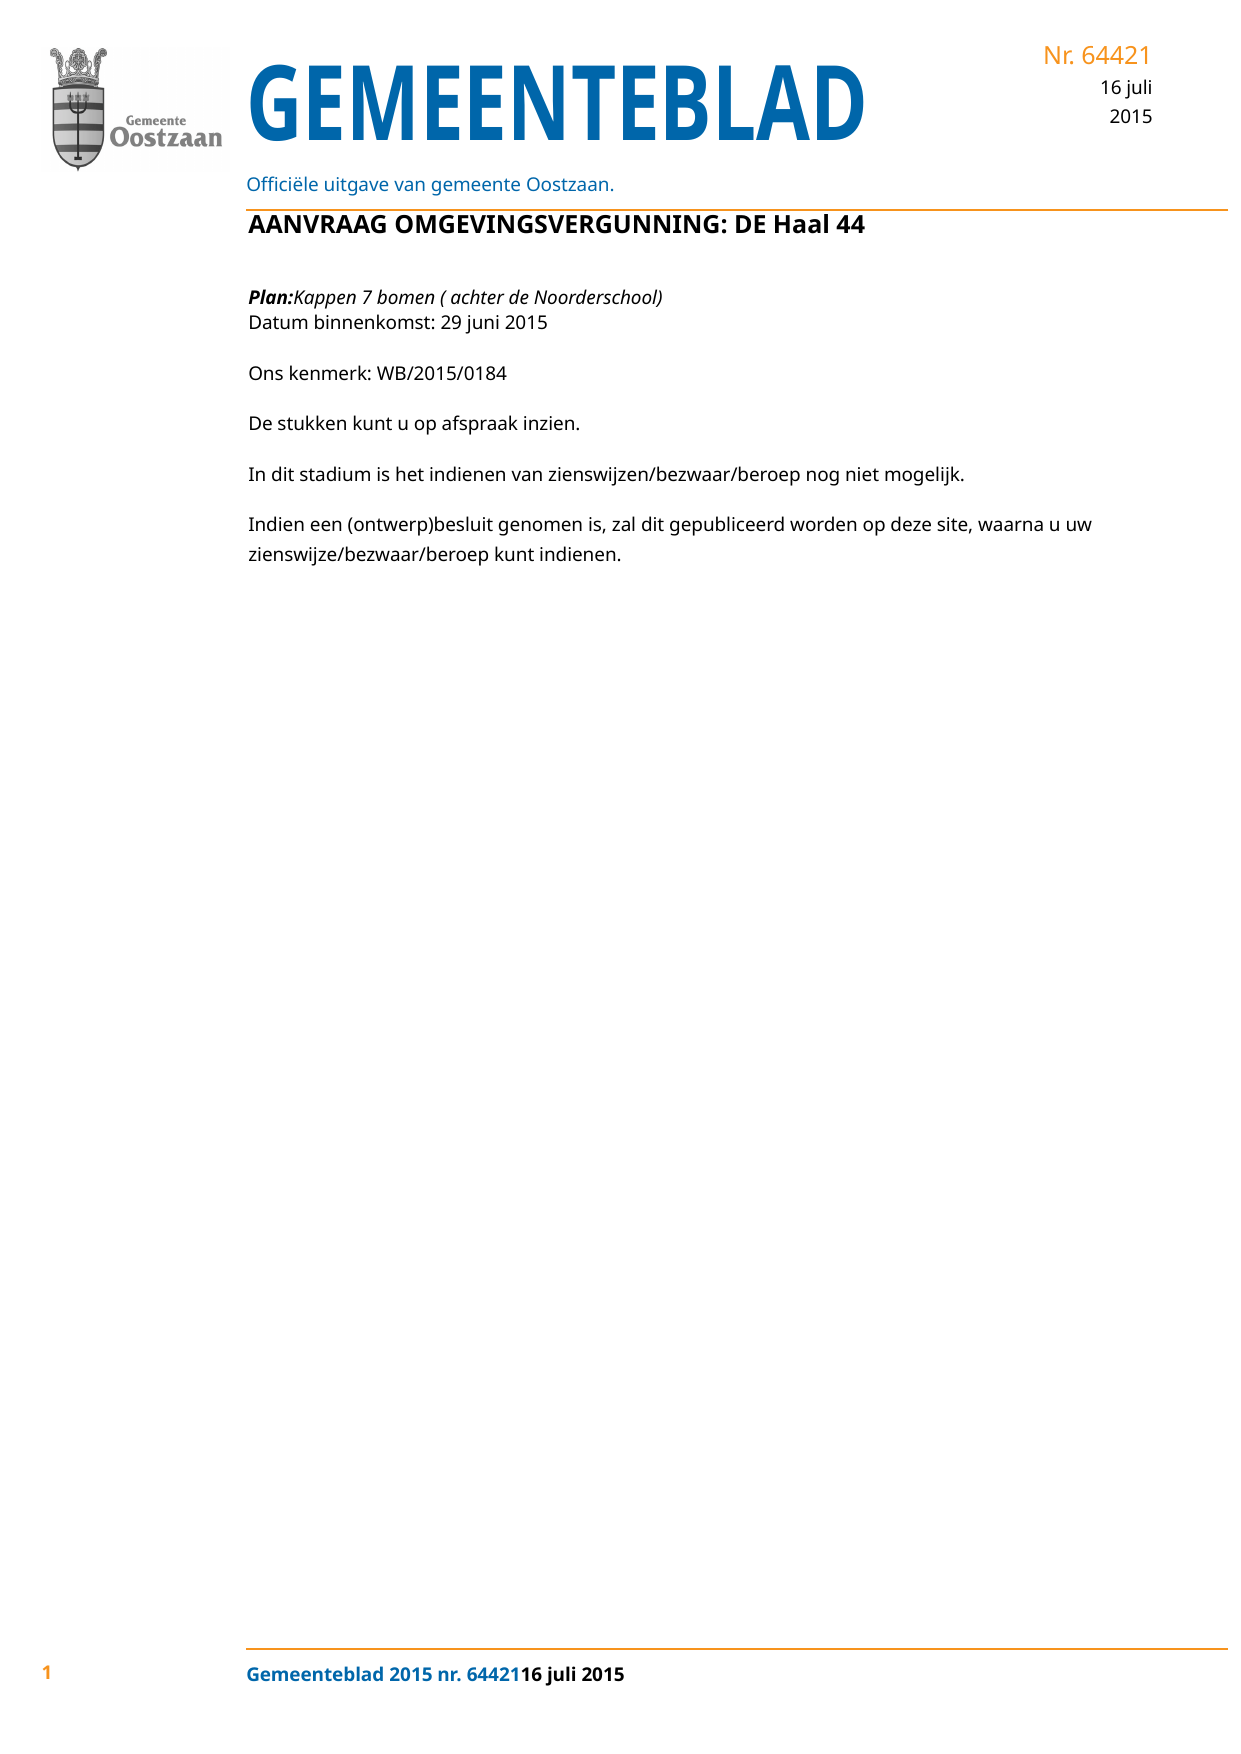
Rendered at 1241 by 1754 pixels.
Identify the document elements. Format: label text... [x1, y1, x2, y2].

text Plan:Kappen 7 bomen ( achter de Noorderschool) [248, 284, 1152, 309]
text Indien een (ontwerp)besluit genomen is, zal dit gepubliceerd worden op deze site, waarna u uw zienswijze/bezwaar/beroep kunt indienen. [248, 511, 1152, 567]
text Ons kenmerk: WB/2015/0184 [248, 360, 1152, 386]
text AANVRAAG OMGEVINGSVERGUNNING: DE Haal 44 [248, 211, 1152, 241]
text In dit stadium is het indienen van zienswijzen/bezwaar/beroep nog niet mogelijk. [248, 461, 1152, 487]
picture [41, 47, 231, 172]
text De stukken kunt u op afspraak inzien. [248, 410, 1152, 436]
text Datum binnenkomst: 29 juni 2015 [248, 309, 1152, 335]
